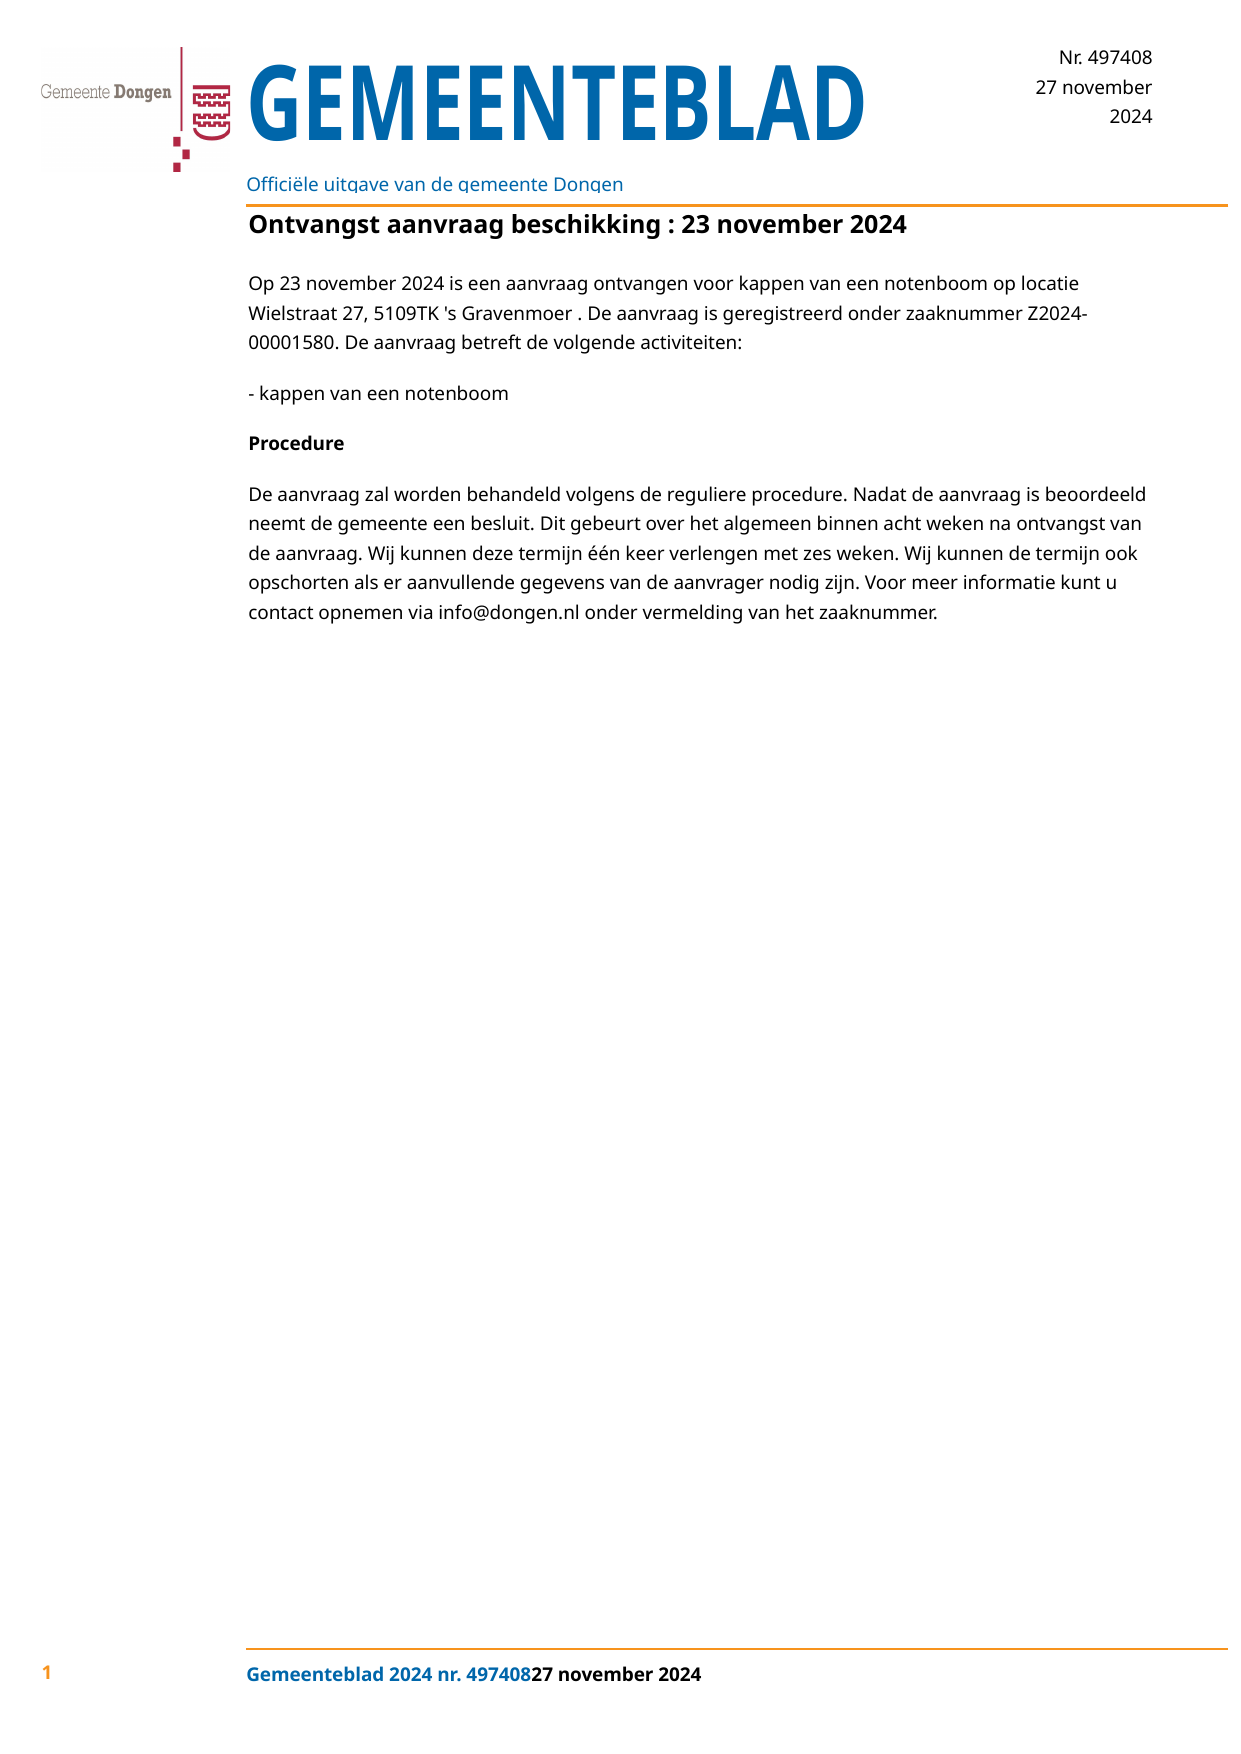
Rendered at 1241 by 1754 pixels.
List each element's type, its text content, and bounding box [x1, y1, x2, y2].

text Op 23 november 2024 is een aanvraag ontvangen voor kappen van een notenboom op locatie Wielstraat 27, 5109TK 's Gravenmoer . De aanvraag is geregistreerd onder zaaknummer Z2024-00001580. De aanvraag betreft de volgende activiteiten: [248, 270, 1152, 355]
text De aanvraag zal worden behandeld volgens de reguliere procedure. Nadat de aanvraag is beoordeeld neemt de gemeente een besluit. Dit gebeurt over het algemeen binnen acht weken na ontvangst van de aanvraag. Wij kunnen deze termijn één keer verlengen met zes weken. Wij kunnen de termijn ook opschorten als er aanvullende gegevens van de aanvrager nodig zijn. Voor meer informatie kunt u contact opnemen via info@dongen.nl onder vermelding van het zaaknummer. [248, 481, 1152, 625]
text Procedure [248, 430, 1152, 456]
text - kappen van een notenboom [248, 380, 1152, 406]
picture [41, 47, 231, 172]
text Ontvangst aanvraag beschikking : 23 november 2024 [248, 207, 1152, 241]
